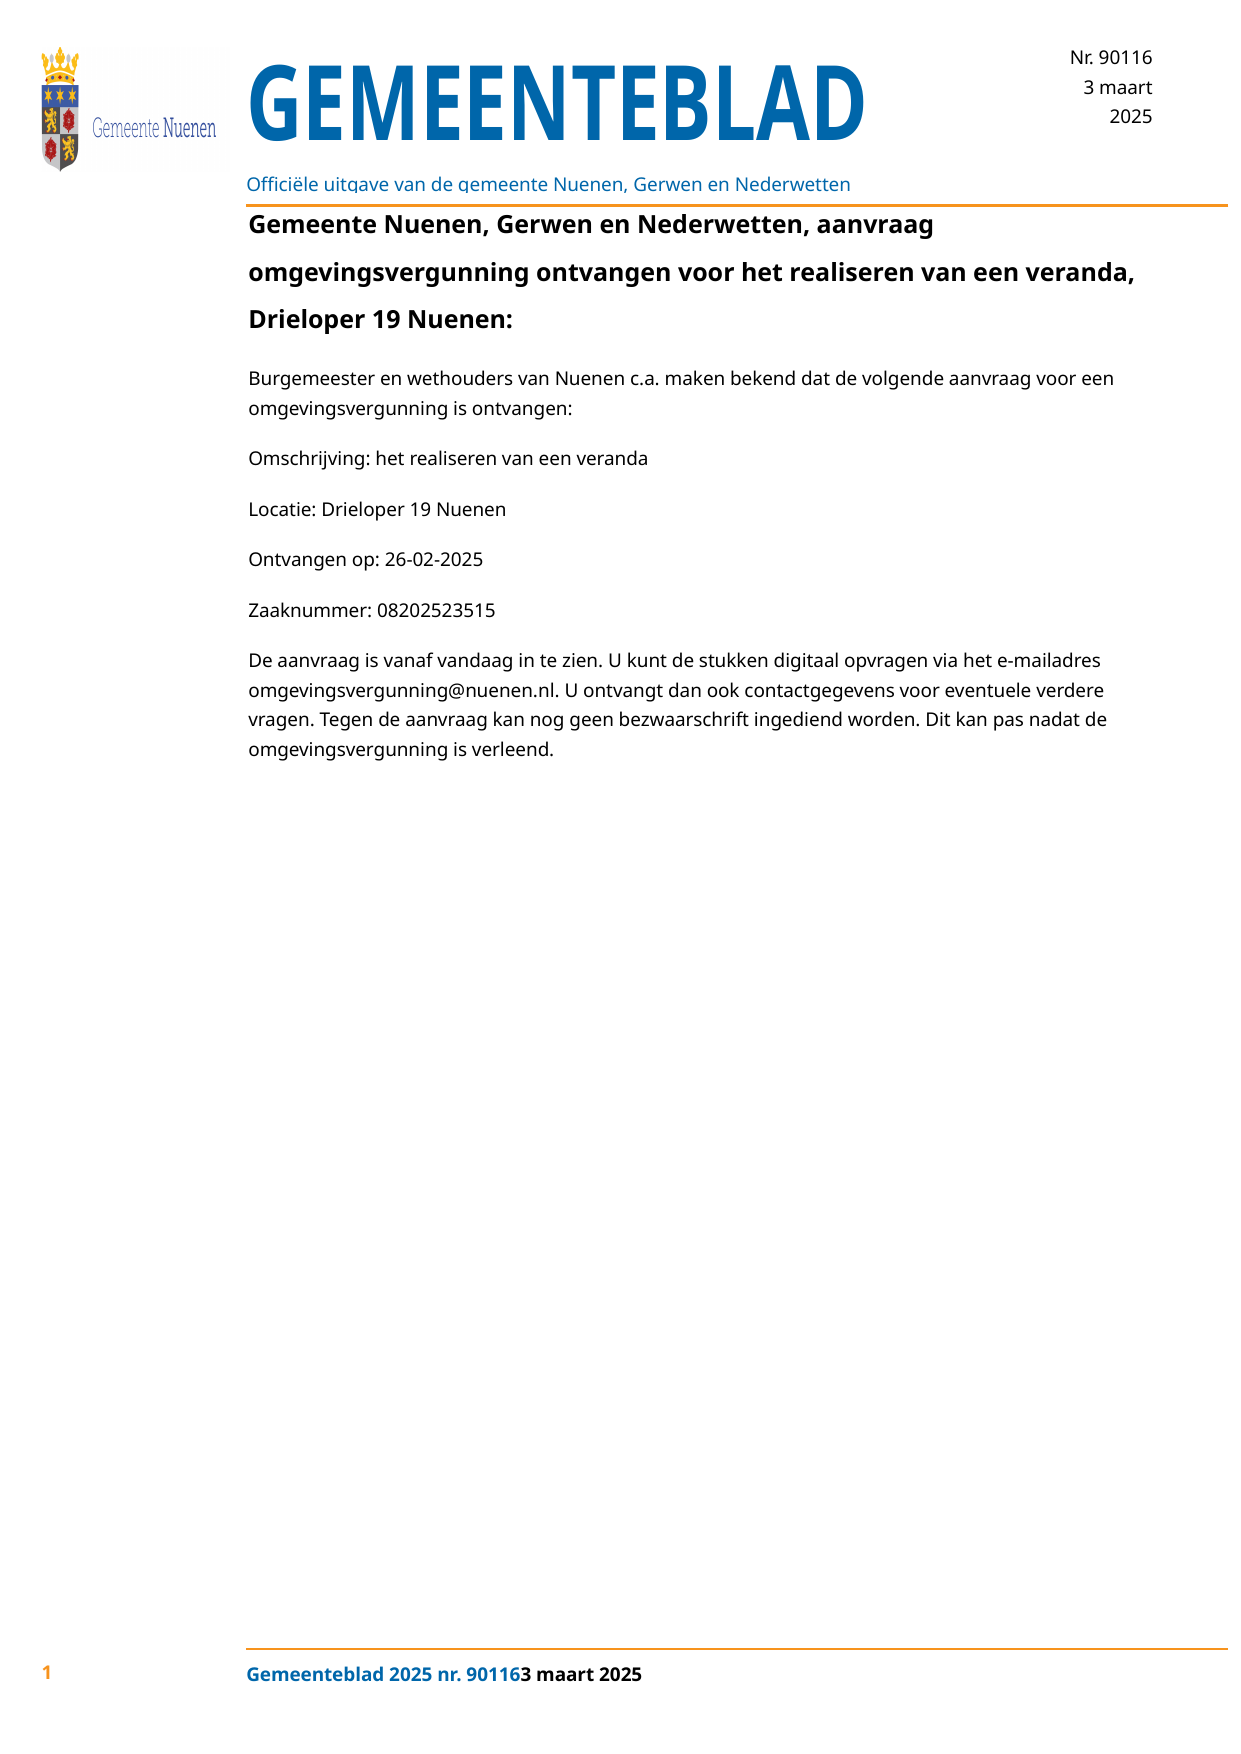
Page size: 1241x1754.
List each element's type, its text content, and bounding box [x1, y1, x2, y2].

text De aanvraag is vanaf vandaag in te zien. U kunt de stukken digitaal opvragen via het e-mailadres omgevingsvergunning@nuenen.nl. U ontvangt dan ook contactgegevens voor eventuele verdere vragen. Tegen de aanvraag kan nog geen bezwaarschrift ingediend worden. Dit kan pas nadat de omgevingsvergunning is verleend. [248, 647, 1152, 762]
text Omschrijving: het realiseren van een veranda [248, 446, 1152, 471]
text Ontvangen op: 26-02-2025 [248, 546, 1152, 572]
text Locatie: Drieloper 19 Nuenen [248, 496, 1152, 522]
text Zaaknummer: 08202523515 [248, 597, 1152, 622]
text Gemeente Nuenen, Gerwen en Nederwetten, aanvraag omgevingsvergunning ontvangen voor het realiseren van een veranda, Drieloper 19 Nuenen: [248, 207, 1152, 336]
text Burgemeester en wethouders van Nuenen c.a. maken bekend dat de volgende aanvraag voor een omgevingsvergunning is ontvangen: [248, 366, 1152, 421]
picture [41, 47, 231, 172]
